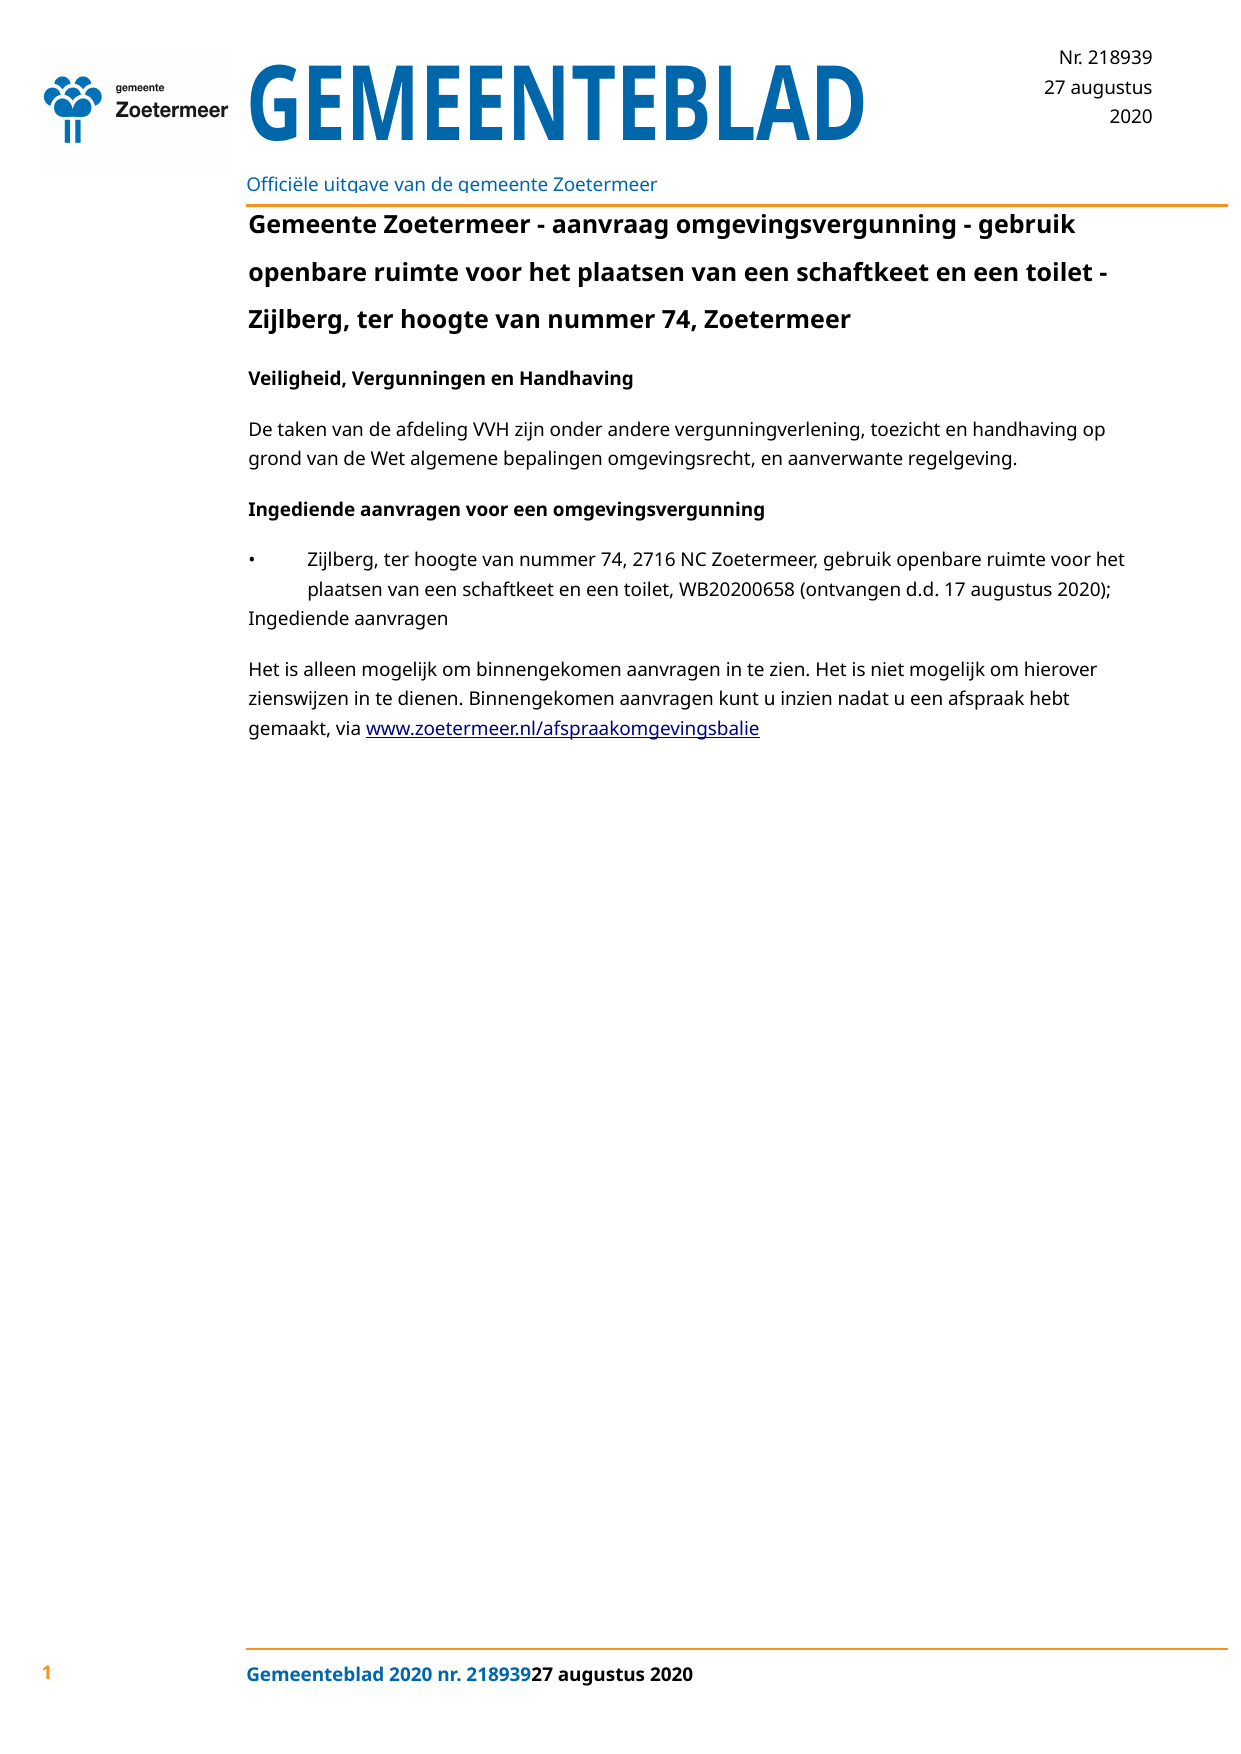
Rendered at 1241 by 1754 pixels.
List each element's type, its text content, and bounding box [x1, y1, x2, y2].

text Veiligheid, Vergunningen en Handhaving [248, 366, 1152, 391]
list Zijlberg, ter hoogte van nummer 74, 2716 NC Zoetermeer, gebruik openbare ruimte voor het plaatsen van een schaftkeet en een toilet, WB20200658 (ontvangen d.d. 17 augustus 2020); [248, 546, 1152, 602]
text Ingediende aanvragen voor een omgevingsvergunning [248, 496, 1152, 522]
text Het is alleen mogelijk om binnengekomen aanvragen in te zien. Het is niet mogelijk om hierover zienswijzen in te dienen. Binnengekomen aanvragen kunt u inzien nadat u een afspraak hebt gemaakt, via www.zoetermeer.nl/afspraakomgevingsbalie [248, 656, 1152, 741]
text De taken van de afdeling VVH zijn onder andere vergunningverlening, toezicht en handhaving op grond van de Wet algemene bepalingen omgevingsrecht, en aanverwante regelgeving. [248, 416, 1152, 471]
picture [41, 47, 231, 172]
text Ingediende aanvragen [248, 606, 1152, 631]
text Gemeente Zoetermeer - aanvraag omgevingsvergunning - gebruik openbare ruimte voor het plaatsen van een schaftkeet en een toilet - Zijlberg, ter hoogte van nummer 74, Zoetermeer [248, 207, 1152, 336]
